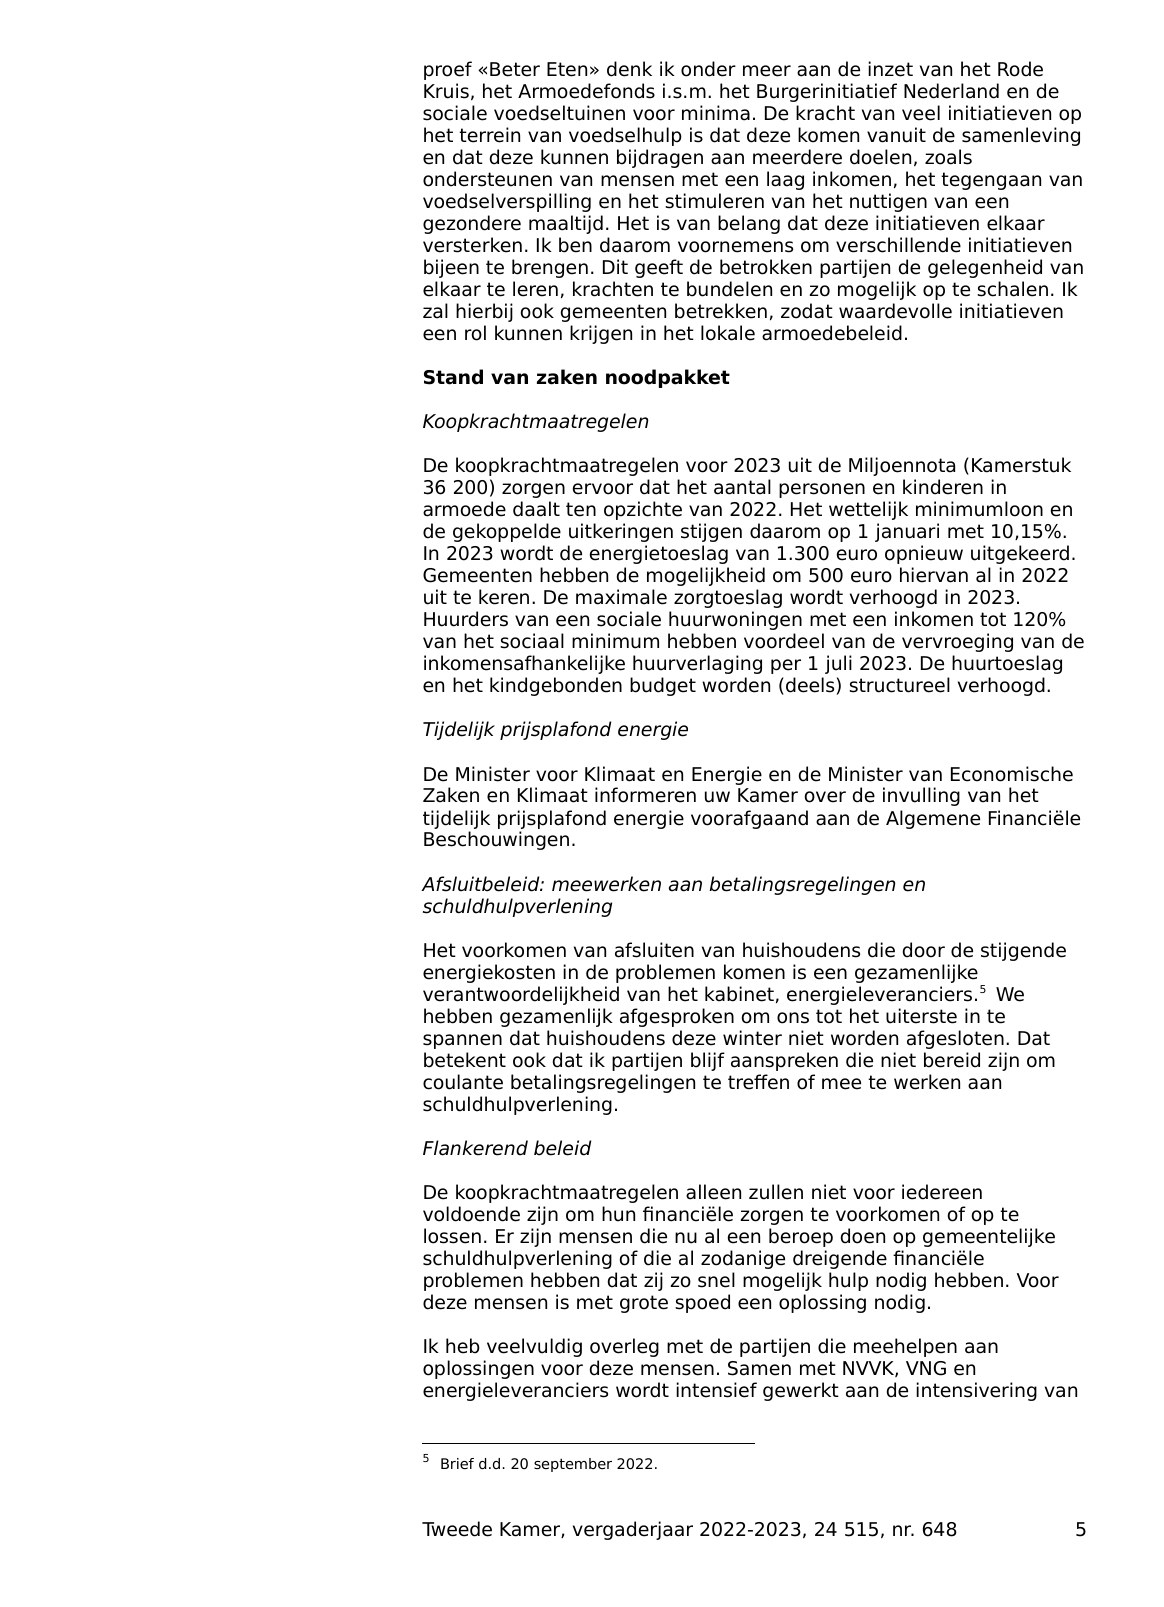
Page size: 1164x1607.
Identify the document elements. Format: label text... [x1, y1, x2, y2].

text Ik heb veelvuldig overleg met de partijen die meehelpen aan oplossingen voor deze mensen. Samen met NVVK, VNG en energieleveranciers wordt intensief gewerkt aan de intensivering van [422, 1336, 1087, 1402]
text proef «Beter Eten» denk ik onder meer aan de inzet van het Rode Kruis, het Armoedefonds i.s.m. het Burgerinitiatief Nederland en de sociale voedseltuinen voor minima. De kracht van veel initiatieven op het terrein van voedselhulp is dat deze komen vanuit de samenleving en dat deze kunnen bijdragen aan meerdere doelen, zoals ondersteunen van mensen met een laag inkomen, het tegengaan van voedselverspilling en het stimuleren van het nuttigen van een gezondere maaltijd. Het is van belang dat deze initiatieven elkaar versterken. Ik ben daarom voornemens om verschillende initiatieven bijeen te brengen. Dit geeft de betrokken partijen de gelegenheid van elkaar te leren, krachten te bundelen en zo mogelijk op te schalen. Ik zal hierbij ook gemeenten betrekken, zodat waardevolle initiatieven een rol kunnen krijgen in het lokale armoedebeleid. [422, 59, 1087, 345]
subtitle Tijdelijk prijsplafond energie [422, 719, 1087, 741]
subtitle Stand van zaken noodpakket [422, 367, 1087, 389]
text De koopkrachtmaatregelen voor 2023 uit de Miljoennota (Kamerstuk 36 200) zorgen ervoor dat het aantal personen en kinderen in armoede daalt ten opzichte van 2022. Het wettelijk minimumloon en de gekoppelde uitkeringen stijgen daarom op 1 januari met 10,15%. In 2023 wordt de energietoeslag van 1.300 euro opnieuw uitgekeerd. Gemeenten hebben de mogelijkheid om 500 euro hiervan al in 2022 uit te keren. De maximale zorgtoeslag wordt verhoogd in 2023. Huurders van een sociale huurwoningen met een inkomen tot 120% van het sociaal minimum hebben voordeel van de vervroeging van de inkomensafhankelijke huurverlaging per 1 juli 2023. De huurtoeslag en het kindgebonden budget worden (deels) structureel verhoogd. [422, 455, 1087, 697]
subtitle Koopkrachtmaatregelen [422, 411, 1087, 433]
text De Minister voor Klimaat en Energie en de Minister van Economische Zaken en Klimaat informeren uw Kamer over de invulling van het tijdelijk prijsplafond energie voorafgaand aan de Algemene Financiële Beschouwingen. [422, 763, 1087, 851]
subtitle Flankerend beleid [422, 1138, 1087, 1160]
text Het voorkomen van afsluiten van huishoudens die door de stijgende energiekosten in de problemen komen is een gezamenlijke verantwoordelijkheid van het kabinet, energieleveranciers. We hebben gezamenlijk afgesproken om ons tot het uiterste in te spannen dat huishoudens deze winter niet worden afgesloten. Dat betekent ook dat ik partijen blijf aanspreken die niet bereid zijn om coulante betalingsregelingen te treffen of mee te werken aan schuldhulpverlening. [422, 940, 1087, 1116]
text Brief d.d. 20 september 2022. [422, 1452, 1087, 1474]
subtitle Afsluitbeleid: meewerken aan betalingsregelingen en schuldhulpverlening [422, 873, 1087, 917]
text De koopkrachtmaatregelen alleen zullen niet voor iedereen voldoende zijn om hun financiële zorgen te voorkomen of op te lossen. Er zijn mensen die nu al een beroep doen op gemeentelijke schuldhulpverlening of die al zodanige dreigende financiële problemen hebben dat zij zo snel mogelijk hulp nodig hebben. Voor deze mensen is met grote spoed een oplossing nodig. [422, 1182, 1087, 1314]
